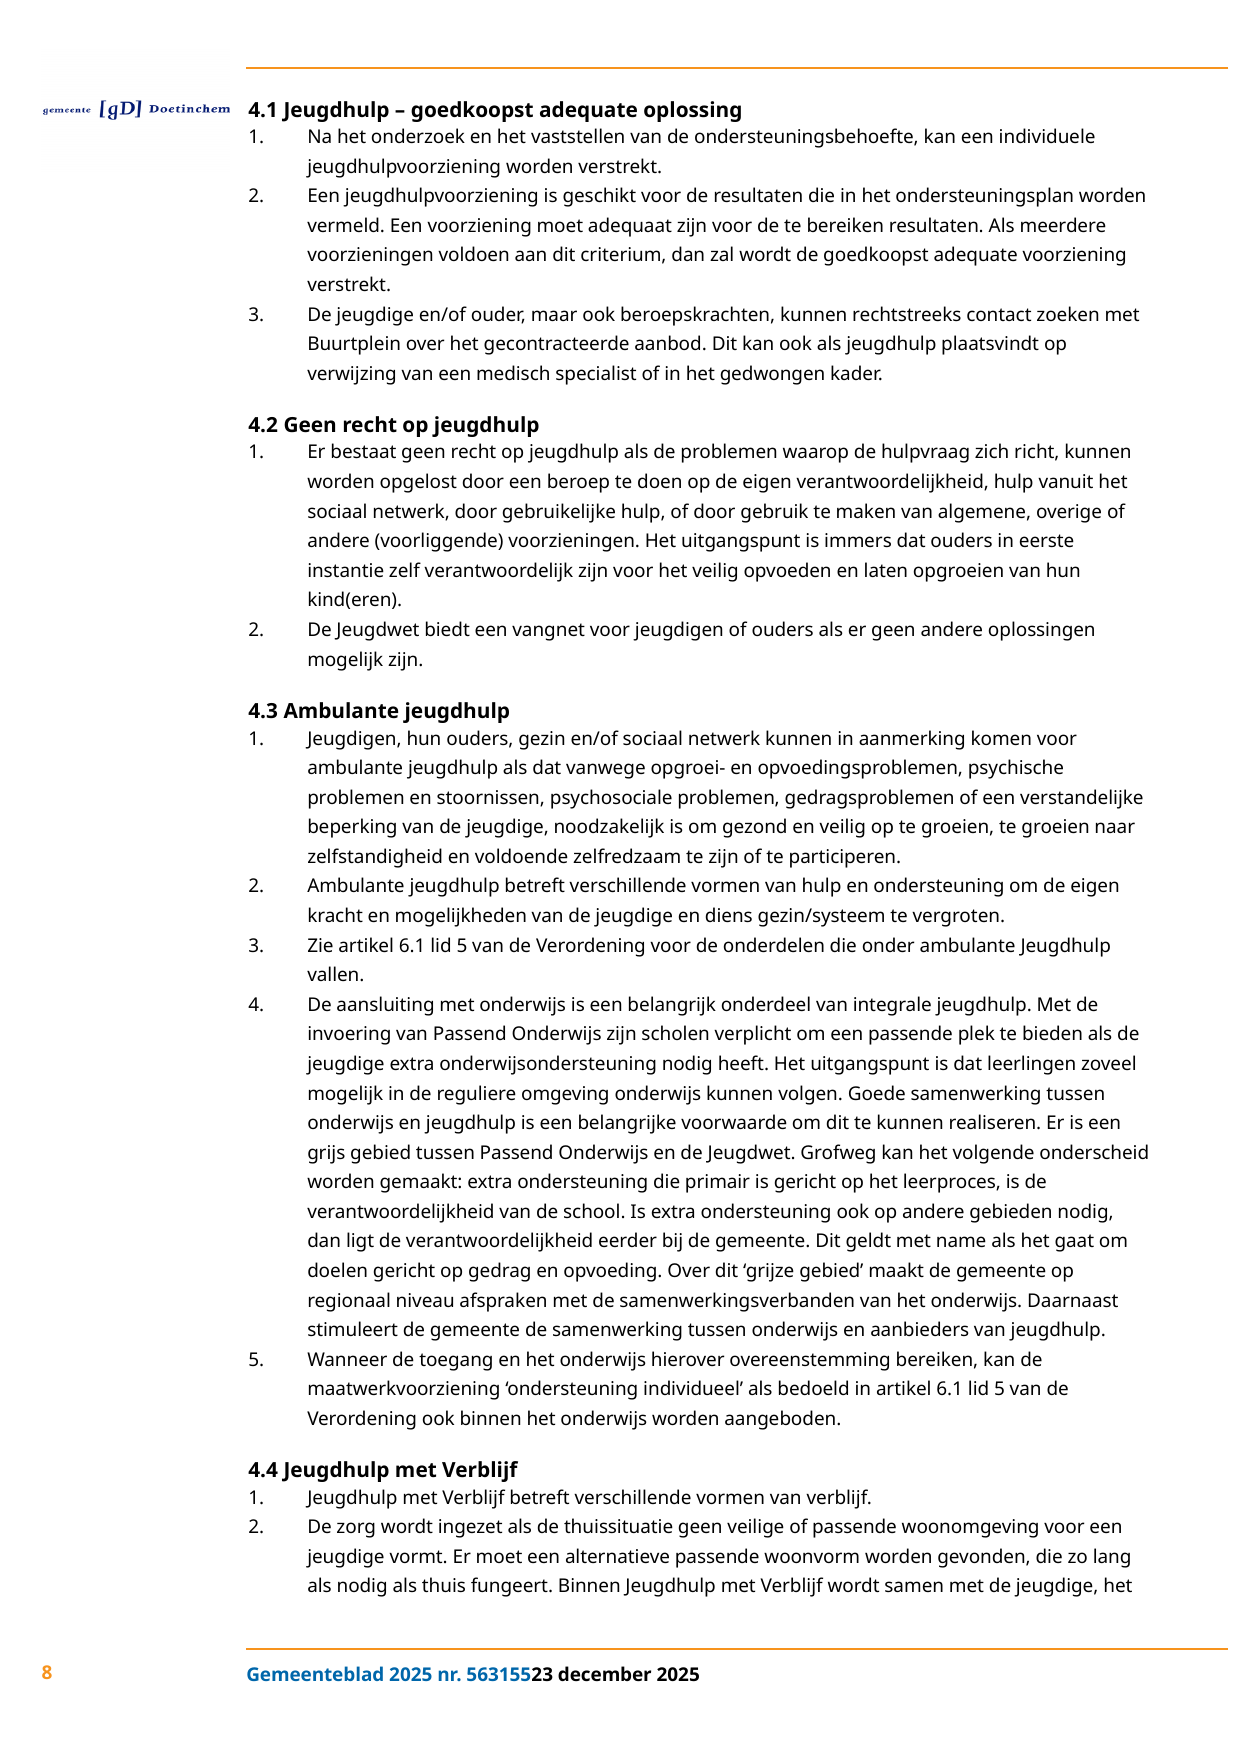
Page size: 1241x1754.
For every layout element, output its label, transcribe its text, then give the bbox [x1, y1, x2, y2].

list De aansluiting met onderwijs is een belangrijk onderdeel van integrale jeugdhulp. Met de invoering van Passend Onderwijs zijn scholen verplicht om een passende plek te bieden als de jeugdige extra onderwijsondersteuning nodig heeft. Het uitgangspunt is dat leerlingen zoveel mogelijk in de reguliere omgeving onderwijs kunnen volgen. Goede samenwerking tussen onderwijs en jeugdhulp is een belangrijke voorwaarde om dit te kunnen realiseren. Er is een grijs gebied tussen Passend Onderwijs en de Jeugdwet. Grofweg kan het volgende onderscheid worden gemaakt: extra ondersteuning die primair is gericht op het leerproces, is de verantwoordelijkheid van de school. Is extra ondersteuning ook op andere gebieden nodig, dan ligt de verantwoordelijkheid eerder bij de gemeente. Dit geldt met name als het gaat om doelen gericht op gedrag en opvoeding. Over dit ‘grijze gebied’ maakt de gemeente op regionaal niveau afspraken met de samenwerkingsverbanden van het onderwijs. Daarnaast stimuleert de gemeente de samenwerking tussen onderwijs en aanbieders van jeugdhulp. [248, 991, 1152, 1342]
list Er bestaat geen recht op jeugdhulp als de problemen waarop de hulpvraag zich richt, kunnen worden opgelost door een beroep te doen op de eigen verantwoordelijkheid, hulp vanuit het sociaal netwerk, door gebruikelijke hulp, of door gebruik te maken van algemene, overige of andere (voorliggende) voorzieningen. Het uitgangspunt is immers dat ouders in eerste instantie zelf verantwoordelijk zijn voor het veilig opvoeden en laten opgroeien van hun kind(eren). [248, 439, 1152, 612]
picture [41, 47, 231, 172]
list Jeugdigen, hun ouders, gezin en/of sociaal netwerk kunnen in aanmerking komen voor ambulante jeugdhulp als dat vanwege opgroei- en opvoedingsproblemen, psychische problemen en stoornissen, psychosociale problemen, gedragsproblemen of een verstandelijke beperking van de jeugdige, noodzakelijk is om gezond en veilig op te groeien, te groeien naar zelfstandigheid en voldoende zelfredzaam te zijn of te participeren. [248, 725, 1152, 869]
list De Jeugdwet biedt een vangnet voor jeugdigen of ouders als er geen andere oplossingen mogelijk zijn. [248, 616, 1152, 672]
list Wanneer de toegang en het onderwijs hierover overeenstemming bereiken, kan de maatwerkvoorziening ‘ondersteuning individueel’ als bedoeld in artikel 6.1 lid 5 van de Verordening ook binnen het onderwijs worden aangeboden. [248, 1346, 1152, 1431]
list Zie artikel 6.1 lid 5 van de Verordening voor de onderdelen die onder ambulante Jeugdhulp vallen. [248, 932, 1152, 987]
text 4.3 Ambulante jeugdhulp [248, 696, 1152, 725]
list Na het onderzoek en het vaststellen van de ondersteuningsbehoefte, kan een individuele jeugdhulpvoorziening worden verstrekt. [248, 123, 1152, 178]
list Jeugdhulp met Verblijf betreft verschillende vormen van verblijf. [248, 1484, 1152, 1510]
list Een jeugdhulpvoorziening is geschikt voor de resultaten die in het ondersteuningsplan worden vermeld. Een voorziening moet adequaat zijn voor de te bereiken resultaten. Als meerdere voorzieningen voldoen aan dit criterium, dan zal wordt de goedkoopst adequate voorziening verstrekt. [248, 182, 1152, 297]
list De jeugdige en/of ouder, maar ook beroepskrachten, kunnen rechtstreeks contact zoeken met Buurtplein over het gecontracteerde aanbod. Dit kan ook als jeugdhulp plaatsvindt op verwijzing van een medisch specialist of in het gedwongen kader. [248, 301, 1152, 386]
text 4.2 Geen recht op jeugdhulp [248, 410, 1152, 439]
list De zorg wordt ingezet als de thuissituatie geen veilige of passende woonomgeving voor een jeugdige vormt. Er moet een alternatieve passende woonvorm worden gevonden, die zo lang als nodig als thuis fungeert. Binnen Jeugdhulp met Verblijf wordt samen met de jeugdige, het [248, 1513, 1152, 1598]
list Ambulante jeugdhulp betreft verschillende vormen van hulp en ondersteuning om de eigen kracht en mogelijkheden van de jeugdige en diens gezin/systeem te vergroten. [248, 873, 1152, 928]
text 4.4 Jeugdhulp met Verblijf [248, 1456, 1152, 1484]
text 4.1 Jeugdhulp – goedkoopst adequate oplossing [248, 95, 1152, 123]
